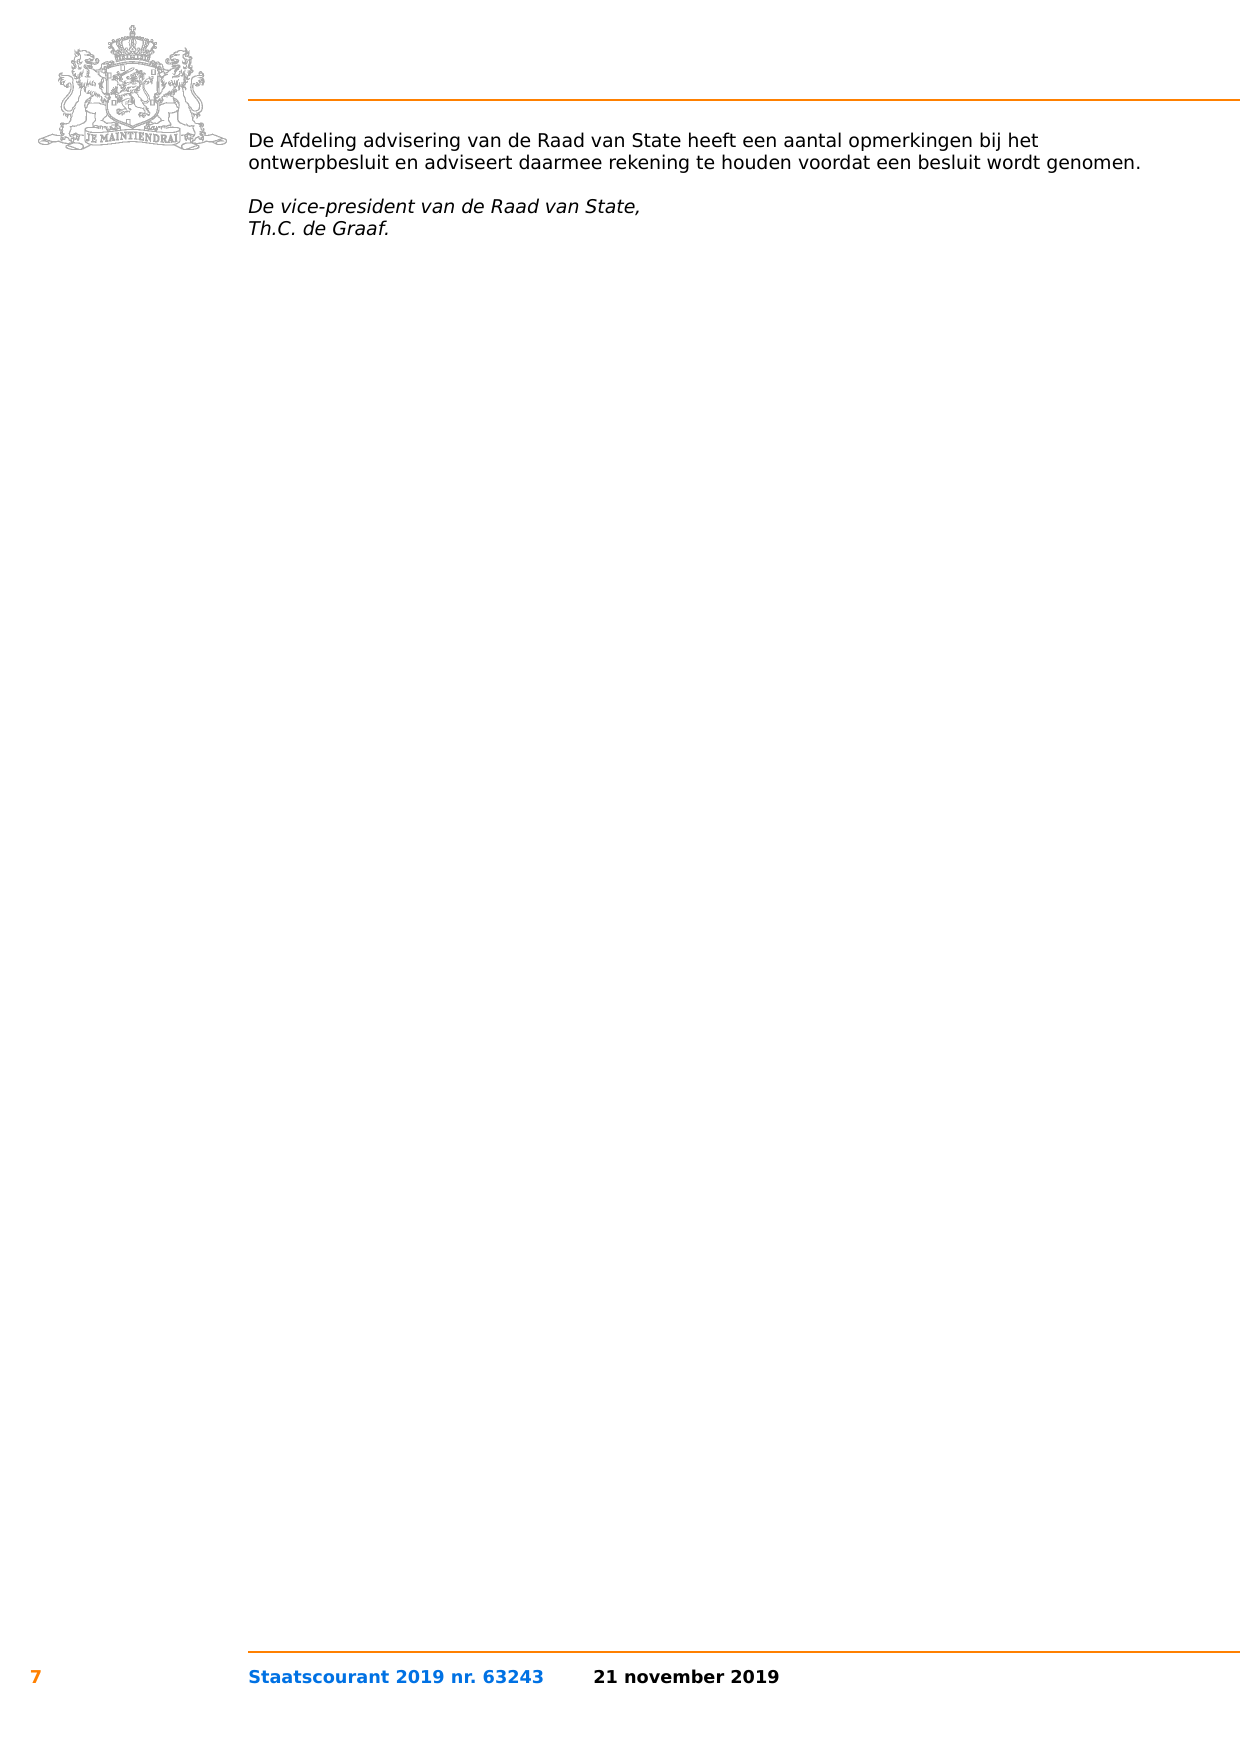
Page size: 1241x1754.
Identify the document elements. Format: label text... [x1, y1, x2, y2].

text De vice-president van de Raad van State, Th.C. de Graaf. [248, 196, 1163, 240]
text De Afdeling advisering van de Raad van State heeft een aantal opmerkingen bij het ontwerpbesluit en adviseert daarmee rekening te houden voordat een besluit wordt genomen. [248, 130, 1163, 174]
picture [38, 25, 227, 150]
